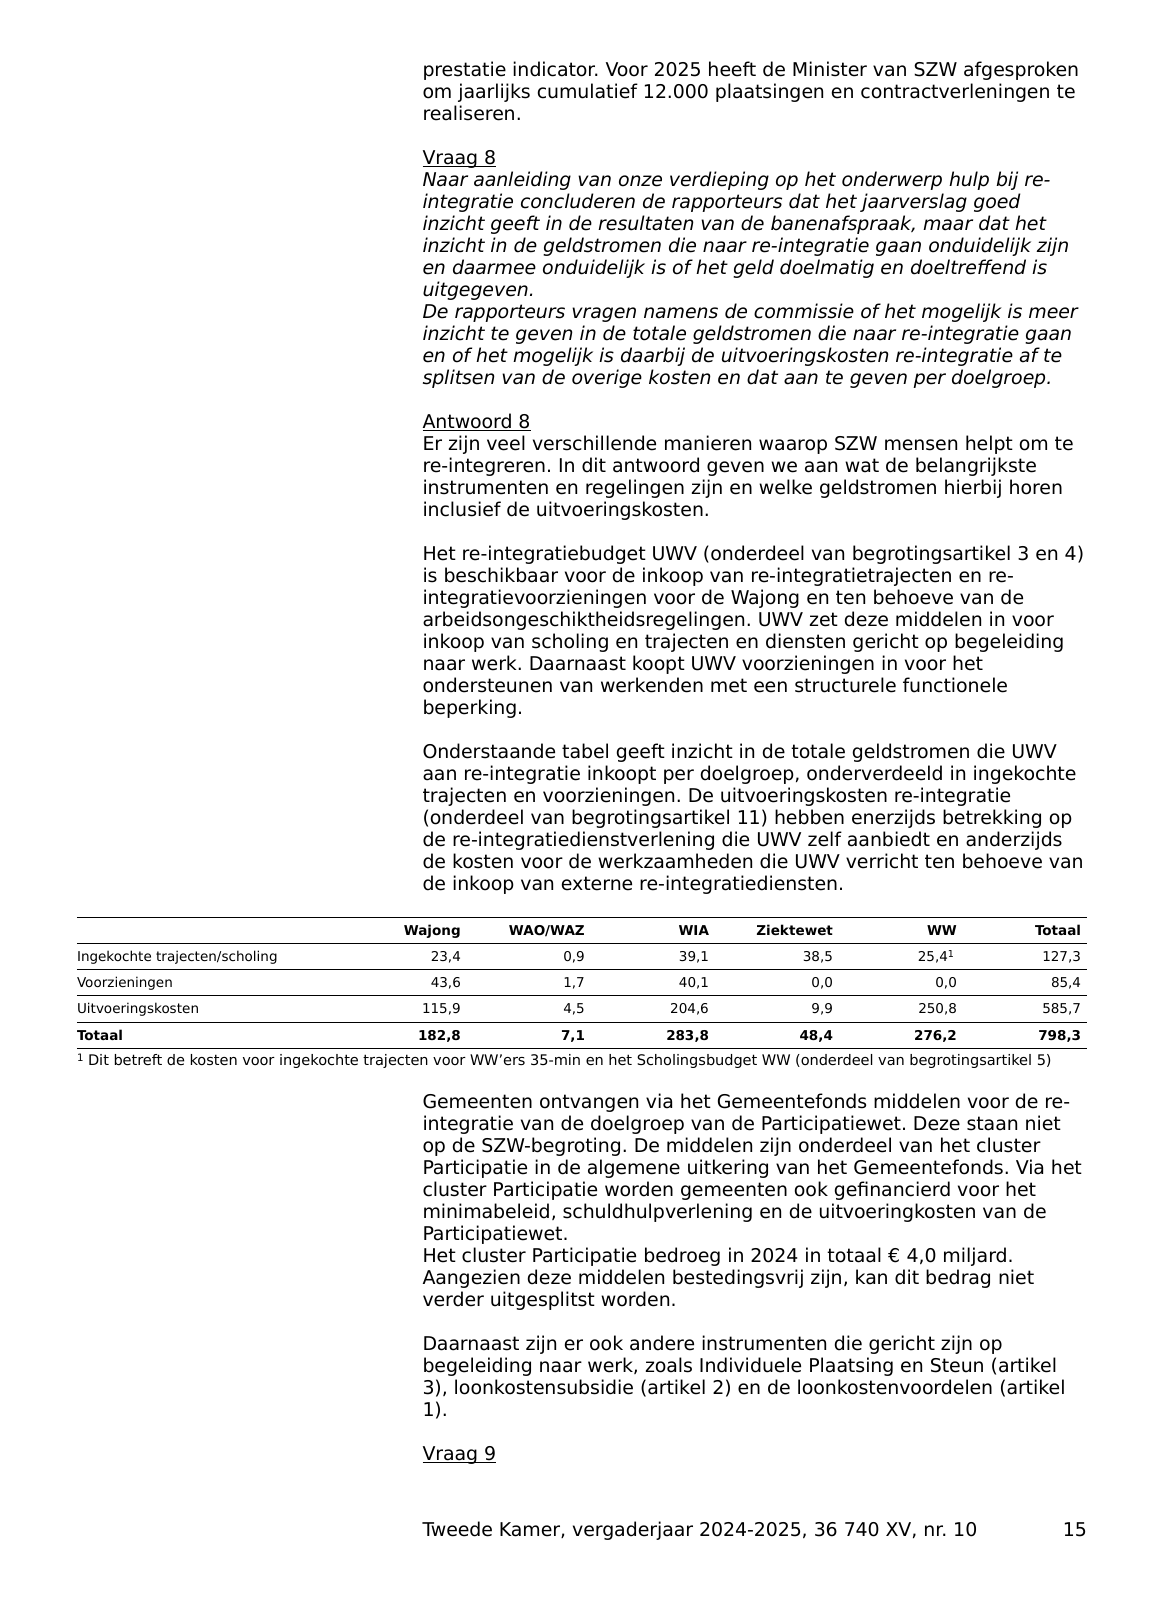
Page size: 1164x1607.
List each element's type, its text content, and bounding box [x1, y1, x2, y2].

text Vraag 9 [422, 1443, 1087, 1465]
table_cell 40,1 [591, 970, 714, 995]
table_cell 127,3 [963, 944, 1087, 969]
table_header WIA [591, 918, 714, 943]
table_cell 48,4 [715, 1023, 838, 1048]
table_cell 1 Dit betreft de kosten voor ingekochte trajecten voor WW’ers 35-min en het Scholingsbudget WW (onderdeel van begrotingsartikel 5) [77, 1049, 1087, 1068]
text Naar aanleiding van onze verdieping op het onderwerp hulp bij re-integratie concluderen de rapporteurs dat het jaarverslag goed inzicht geeft in de resultaten van de banenafspraak, maar dat het inzicht in de geldstromen die naar re-integratie gaan onduidelijk zijn en daarmee onduidelijk is of het geld doelmatig en doeltreffend is uitgegeven. [422, 169, 1087, 301]
table_header WAO/WAZ [466, 918, 591, 943]
text Het re-integratiebudget UWV (onderdeel van begrotingsartikel 3 en 4) is beschikbaar voor de inkoop van re-integratietrajecten en re-integratievoorzieningen voor de Wajong en ten behoeve van de arbeidsongeschiktheidsregelingen. UWV zet deze middelen in voor inkoop van scholing en trajecten en diensten gericht op begeleiding naar werk. Daarnaast koopt UWV voorzieningen in voor het ondersteunen van werkenden met een structurele functionele beperking. [422, 543, 1087, 719]
text Daarnaast zijn er ook andere instrumenten die gericht zijn op begeleiding naar werk, zoals Individuele Plaatsing en Steun (artikel 3), loonkostensubsidie (artikel 2) en de loonkostenvoordelen (artikel 1). [422, 1333, 1087, 1421]
table_cell Voorzieningen [77, 970, 342, 995]
table_cell 43,6 [343, 970, 466, 995]
table_cell Ingekochte trajecten/scholing [77, 944, 342, 969]
text De rapporteurs vragen namens de commissie of het mogelijk is meer inzicht te geven in de totale geldstromen die naar re-integratie gaan en of het mogelijk is daarbij de uitvoeringskosten re-integratie af te splitsen van de overige kosten en dat aan te geven per doelgroep. [422, 301, 1087, 389]
table_header Totaal [963, 918, 1087, 943]
table_cell 23,4 [343, 944, 466, 969]
table_header WW [839, 918, 963, 943]
text Er zijn veel verschillende manieren waarop SZW mensen helpt om te re-integreren. In dit antwoord geven we aan wat de belangrijkste instrumenten en regelingen zijn en welke geldstromen hierbij horen inclusief de uitvoeringskosten. [422, 433, 1087, 521]
table_cell 0,0 [715, 970, 838, 995]
text Onderstaande tabel geeft inzicht in de totale geldstromen die UWV aan re-integratie inkoopt per doelgroep, onderverdeeld in ingekochte trajecten en voorzieningen. De uitvoeringskosten re-integratie (onderdeel van begrotingsartikel 11) hebben enerzijds betrekking op de re-integratiedienstverlening die UWV zelf aanbiedt en anderzijds de kosten voor de werkzaamheden die UWV verricht ten behoeve van de inkoop van externe re-integratiediensten. [422, 741, 1087, 895]
table_cell 0,9 [466, 944, 591, 969]
table_cell 283,8 [591, 1023, 714, 1048]
table_cell Uitvoeringskosten [77, 996, 342, 1022]
table_cell 250,8 [839, 996, 963, 1022]
table_cell 798,3 [963, 1023, 1087, 1048]
table_header [77, 918, 342, 943]
table_header Ziektewet [715, 918, 838, 943]
table_cell 204,6 [591, 996, 714, 1022]
table_cell 38,5 [715, 944, 838, 969]
text Vraag 8 [422, 147, 1087, 169]
table_cell 7,1 [466, 1023, 591, 1048]
table_cell 276,2 [839, 1023, 963, 1048]
table_cell 115,9 [343, 996, 466, 1022]
table_cell 9,9 [715, 996, 838, 1022]
table_cell Totaal [77, 1023, 342, 1048]
text Antwoord 8 [422, 411, 1087, 433]
text prestatie indicator. Voor 2025 heeft de Minister van SZW afgesproken om jaarlijks cumulatief 12.000 plaatsingen en contractverleningen te realiseren. [422, 59, 1087, 125]
table_cell 585,7 [963, 996, 1087, 1022]
table_cell 182,8 [343, 1023, 466, 1048]
table_cell 1,7 [466, 970, 591, 995]
table_header Wajong [343, 918, 466, 943]
table_cell 0,0 [839, 970, 963, 995]
table_cell 25,41 [839, 944, 963, 969]
text Gemeenten ontvangen via het Gemeentefonds middelen voor de re-integratie van de doelgroep van de Participatiewet. Deze staan niet op de SZW-begroting. De middelen zijn onderdeel van het cluster Participatie in de algemene uitkering van het Gemeentefonds. Via het cluster Participatie worden gemeenten ook gefinancierd voor het minimabeleid, schuldhulpverlening en de uitvoeringkosten van de Participatiewet. [422, 1091, 1087, 1244]
table_cell 39,1 [591, 944, 714, 969]
text Het cluster Participatie bedroeg in 2024 in totaal € 4,0 miljard. Aangezien deze middelen bestedingsvrij zijn, kan dit bedrag niet verder uitgesplitst worden. [422, 1244, 1087, 1311]
table_cell 4,5 [466, 996, 591, 1022]
table_cell 85,4 [963, 970, 1087, 995]
